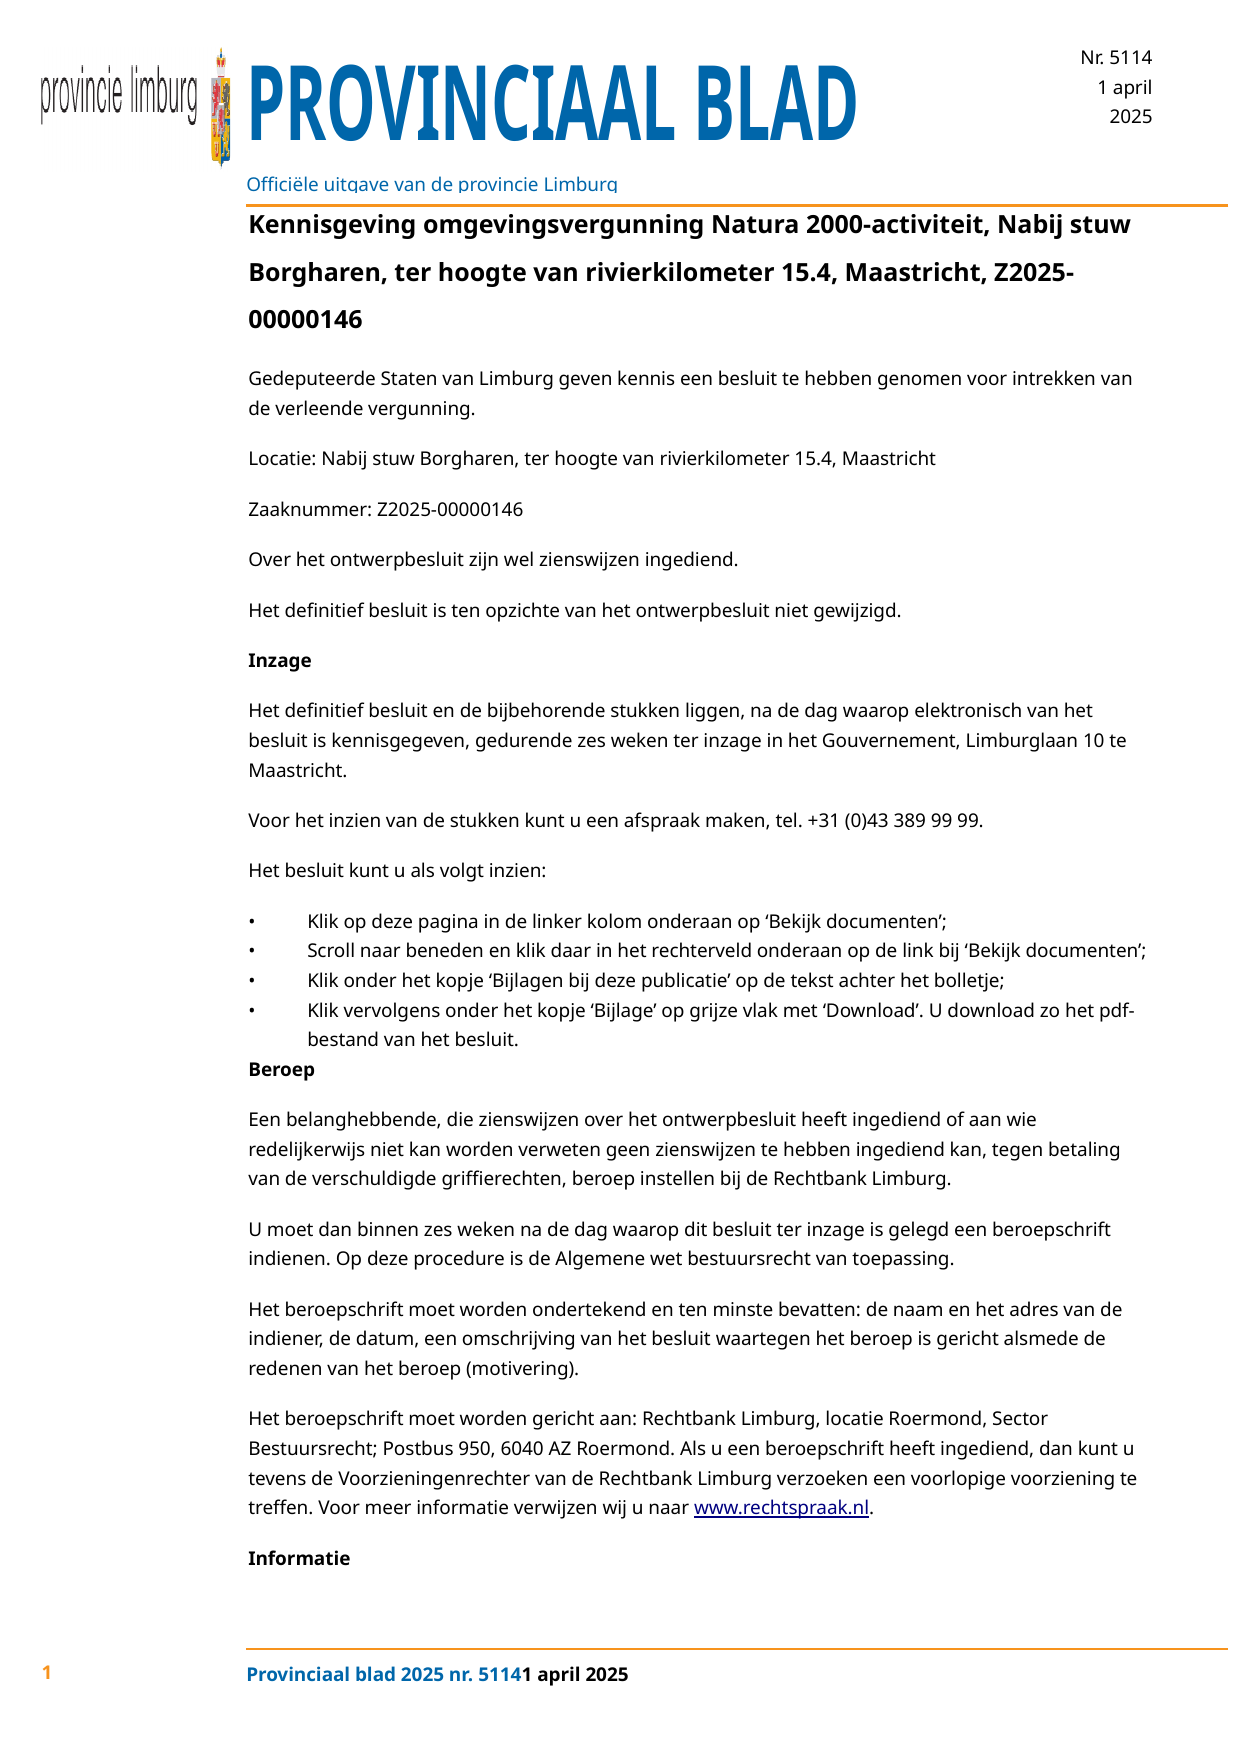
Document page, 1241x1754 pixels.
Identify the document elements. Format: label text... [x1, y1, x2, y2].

text Voor het inzien van de stukken kunt u een afspraak maken, tel. +31 (0)43 389 99 99. [248, 807, 1152, 833]
list Klik op deze pagina in de linker kolom onderaan op ‘Bekijk documenten’; [248, 908, 1152, 934]
text Beroep [248, 1056, 1152, 1082]
text Zaaknummer: Z2025-00000146 [248, 496, 1152, 522]
text Het definitief besluit is ten opzichte van het ontwerpbesluit niet gewijzigd. [248, 597, 1152, 622]
text Locatie: Nabij stuw Borgharen, ter hoogte van rivierkilometer 15.4, Maastricht [248, 446, 1152, 471]
text Kennisgeving omgevingsvergunning Natura 2000-activiteit, Nabij stuw Borgharen, ter hoogte van rivierkilometer 15.4, Maastricht, Z2025-00000146 [248, 207, 1152, 336]
picture [41, 47, 231, 172]
text Een belanghebbende, die zienswijzen over het ontwerpbesluit heeft ingediend of aan wie redelijkerwijs niet kan worden verweten geen zienswijzen te hebben ingediend kan, tegen betaling van de verschuldigde griffierechten, beroep instellen bij de Rechtbank Limburg. [248, 1106, 1152, 1191]
text Inzage [248, 647, 1152, 673]
text Het definitief besluit en de bijbehorende stukken liggen, na de dag waarop elektronisch van het besluit is kennisgegeven, gedurende zes weken ter inzage in het Gouvernement, Limburglaan 10 te Maastricht. [248, 698, 1152, 782]
text U moet dan binnen zes weken na de dag waarop dit besluit ter inzage is gelegd een beroepschrift indienen. Op deze procedure is de Algemene wet bestuursrecht van toepassing. [248, 1216, 1152, 1271]
text Informatie [248, 1545, 1152, 1570]
text Het besluit kunt u als volgt inzien: [248, 858, 1152, 883]
list Klik vervolgens onder het kopje ‘Bijlage’ op grijze vlak met ‘Download’. U download zo het pdf-bestand van het besluit. [248, 997, 1152, 1052]
text Het beroepschrift moet worden ondertekend en ten minste bevatten: de naam en het adres van de indiener, de datum, een omschrijving van het besluit waartegen het beroep is gericht alsmede de redenen van het beroep (motivering). [248, 1296, 1152, 1381]
text Over het ontwerpbesluit zijn wel zienswijzen ingediend. [248, 546, 1152, 572]
text Het beroepschrift moet worden gericht aan: Rechtbank Limburg, locatie Roermond, Sector Bestuursrecht; Postbus 950, 6040 AZ Roermond. Als u een beroepschrift heeft ingediend, dan kunt u tevens de Voorzieningenrechter van de Rechtbank Limburg verzoeken een voorlopige voorziening te treffen. Voor meer informatie verwijzen wij u naar www.rechtspraak.nl. [248, 1406, 1152, 1520]
text Gedeputeerde Staten van Limburg geven kennis een besluit te hebben genomen voor intrekken van de verleende vergunning. [248, 366, 1152, 421]
list Scroll naar beneden en klik daar in het rechterveld onderaan op de link bij ‘Bekijk documenten’; [248, 938, 1152, 963]
list Klik onder het kopje ‘Bijlagen bij deze publicatie’ op de tekst achter het bolletje; [248, 967, 1152, 993]
